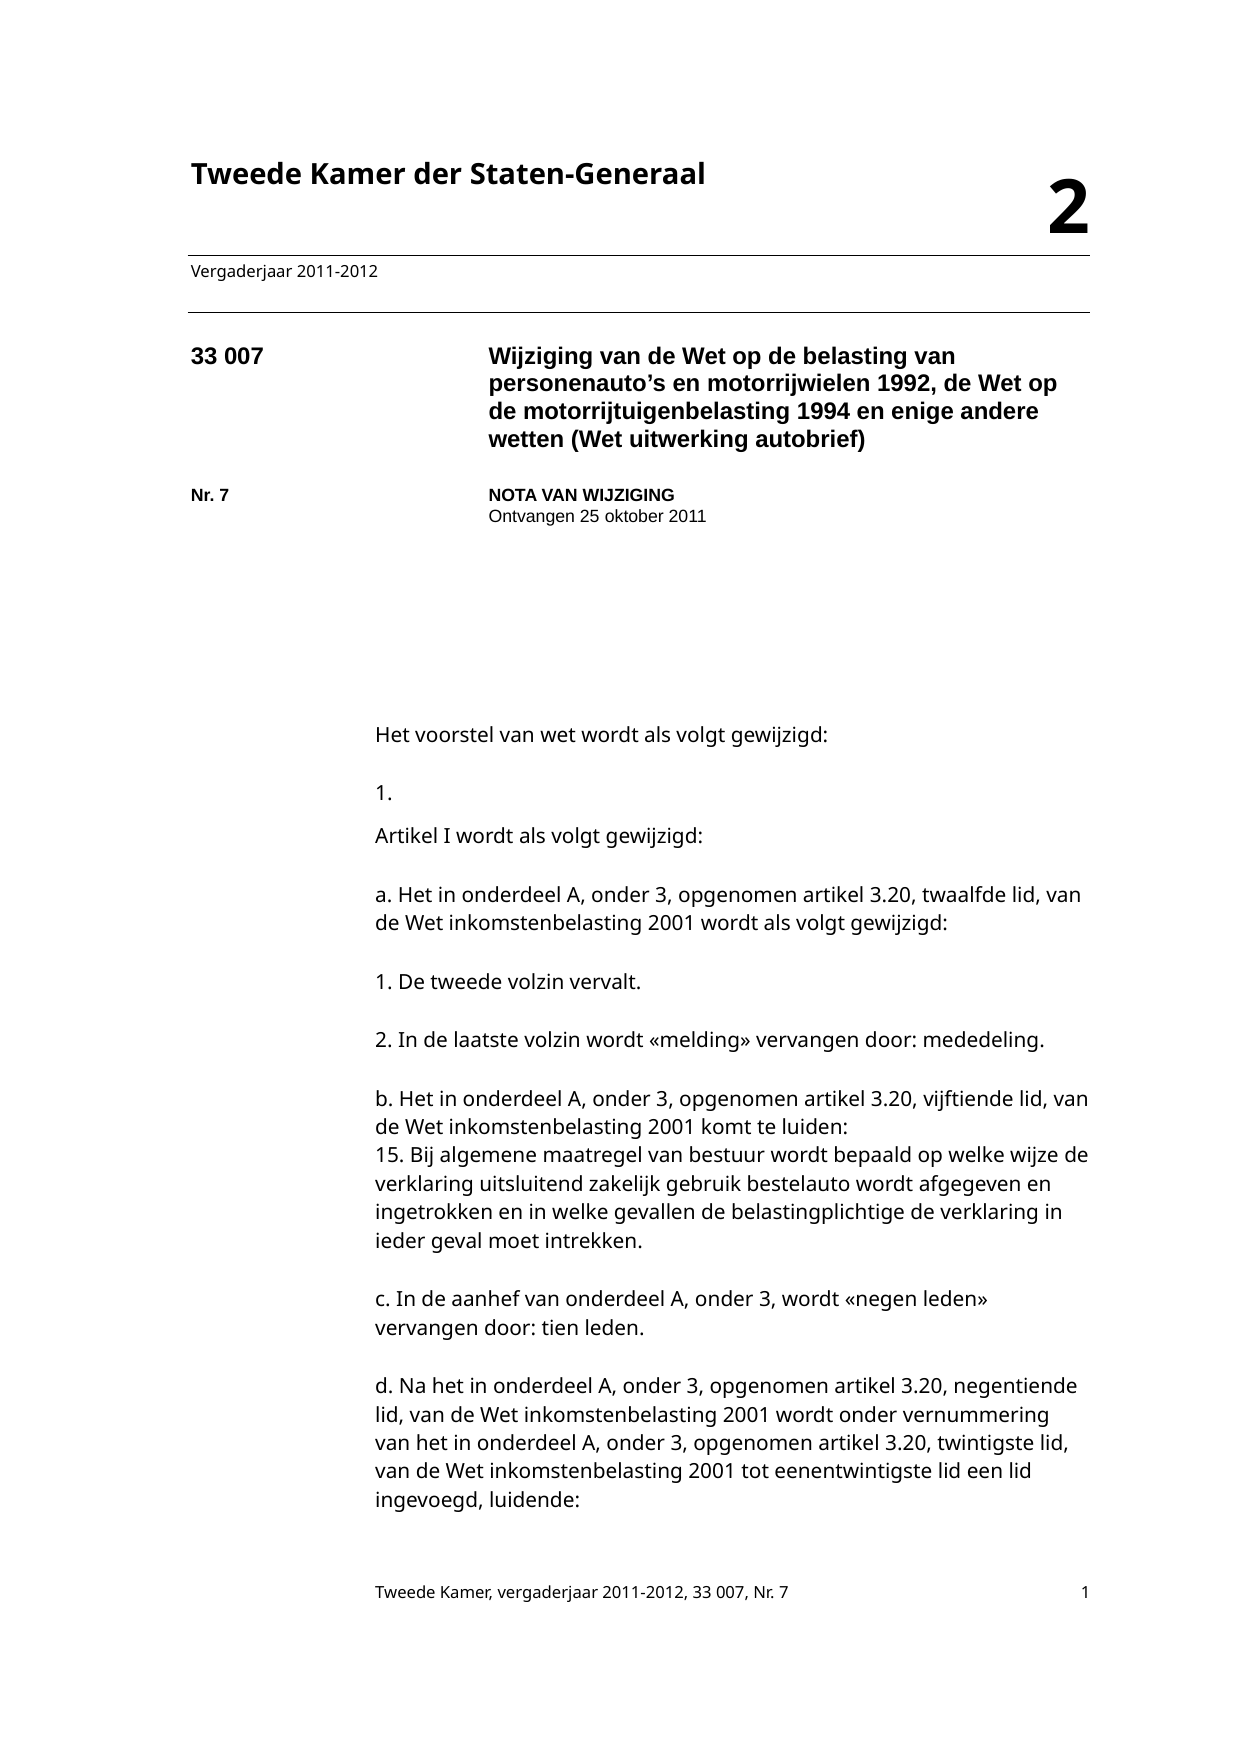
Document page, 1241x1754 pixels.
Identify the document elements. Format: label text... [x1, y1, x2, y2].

table_cell Nr. 7 [188, 482, 485, 601]
text b. Het in onderdeel A, onder 3, opgenomen artikel 3.20, vijftiende lid, van de Wet inkomstenbelasting 2001 komt te luiden: [375, 1084, 1090, 1141]
table_cell Wijziging van de Wet op de belasting van personenauto’s en motorrijwielen 1992, de Wet op de motorrijtuigenbelasting 1994 en enige andere wetten (Wet uitwerking autobrief) [485, 339, 1090, 482]
table_cell Vergaderjaar 2011-2012 [188, 256, 485, 312]
table_header Tweede Kamer der Staten-Generaal [188, 150, 909, 255]
text d. Na het in onderdeel A, onder 3, opgenomen artikel 3.20, negentiende lid, van de Wet inkomstenbelasting 2001 wordt onder vernummering van het in onderdeel A, onder 3, opgenomen artikel 3.20, twintigste lid, van de Wet inkomstenbelasting 2001 tot eenentwintigste lid een lid ingevoegd, luidende: [375, 1371, 1090, 1513]
text 1. [375, 778, 1090, 807]
table_cell 33 007 [188, 339, 485, 482]
text a. Het in onderdeel A, onder 3, opgenomen artikel 3.20, twaalfde lid, van de Wet inkomstenbelasting 2001 wordt als volgt gewijzigd: [375, 880, 1090, 937]
text 15. Bij algemene maatregel van bestuur wordt bepaald op welke wijze de verklaring uitsluitend zakelijk gebruik bestelauto wordt afgegeven en ingetrokken en in welke gevallen de belastingplichtige de verklaring in ieder geval moet intrekken. [375, 1141, 1090, 1254]
text Artikel I wordt als volgt gewijzigd: [375, 822, 1090, 850]
table_cell [485, 313, 1090, 339]
table_cell [485, 256, 1090, 312]
table_cell [188, 313, 485, 339]
text 1. De tweede volzin vervalt. [375, 967, 1090, 995]
table_cell NOTA VAN WIJZIGING Ontvangen 25 oktober 2011 [485, 482, 1090, 601]
text c. In de aanhef van onderdeel A, onder 3, wordt «negen leden» vervangen door: tien leden. [375, 1284, 1090, 1341]
text Het voorstel van wet wordt als volgt gewijzigd: [375, 720, 1090, 748]
text 2. In de laatste volzin wordt «melding» vervangen door: mededeling. [375, 1025, 1090, 1054]
table_header 2 [910, 150, 1090, 255]
